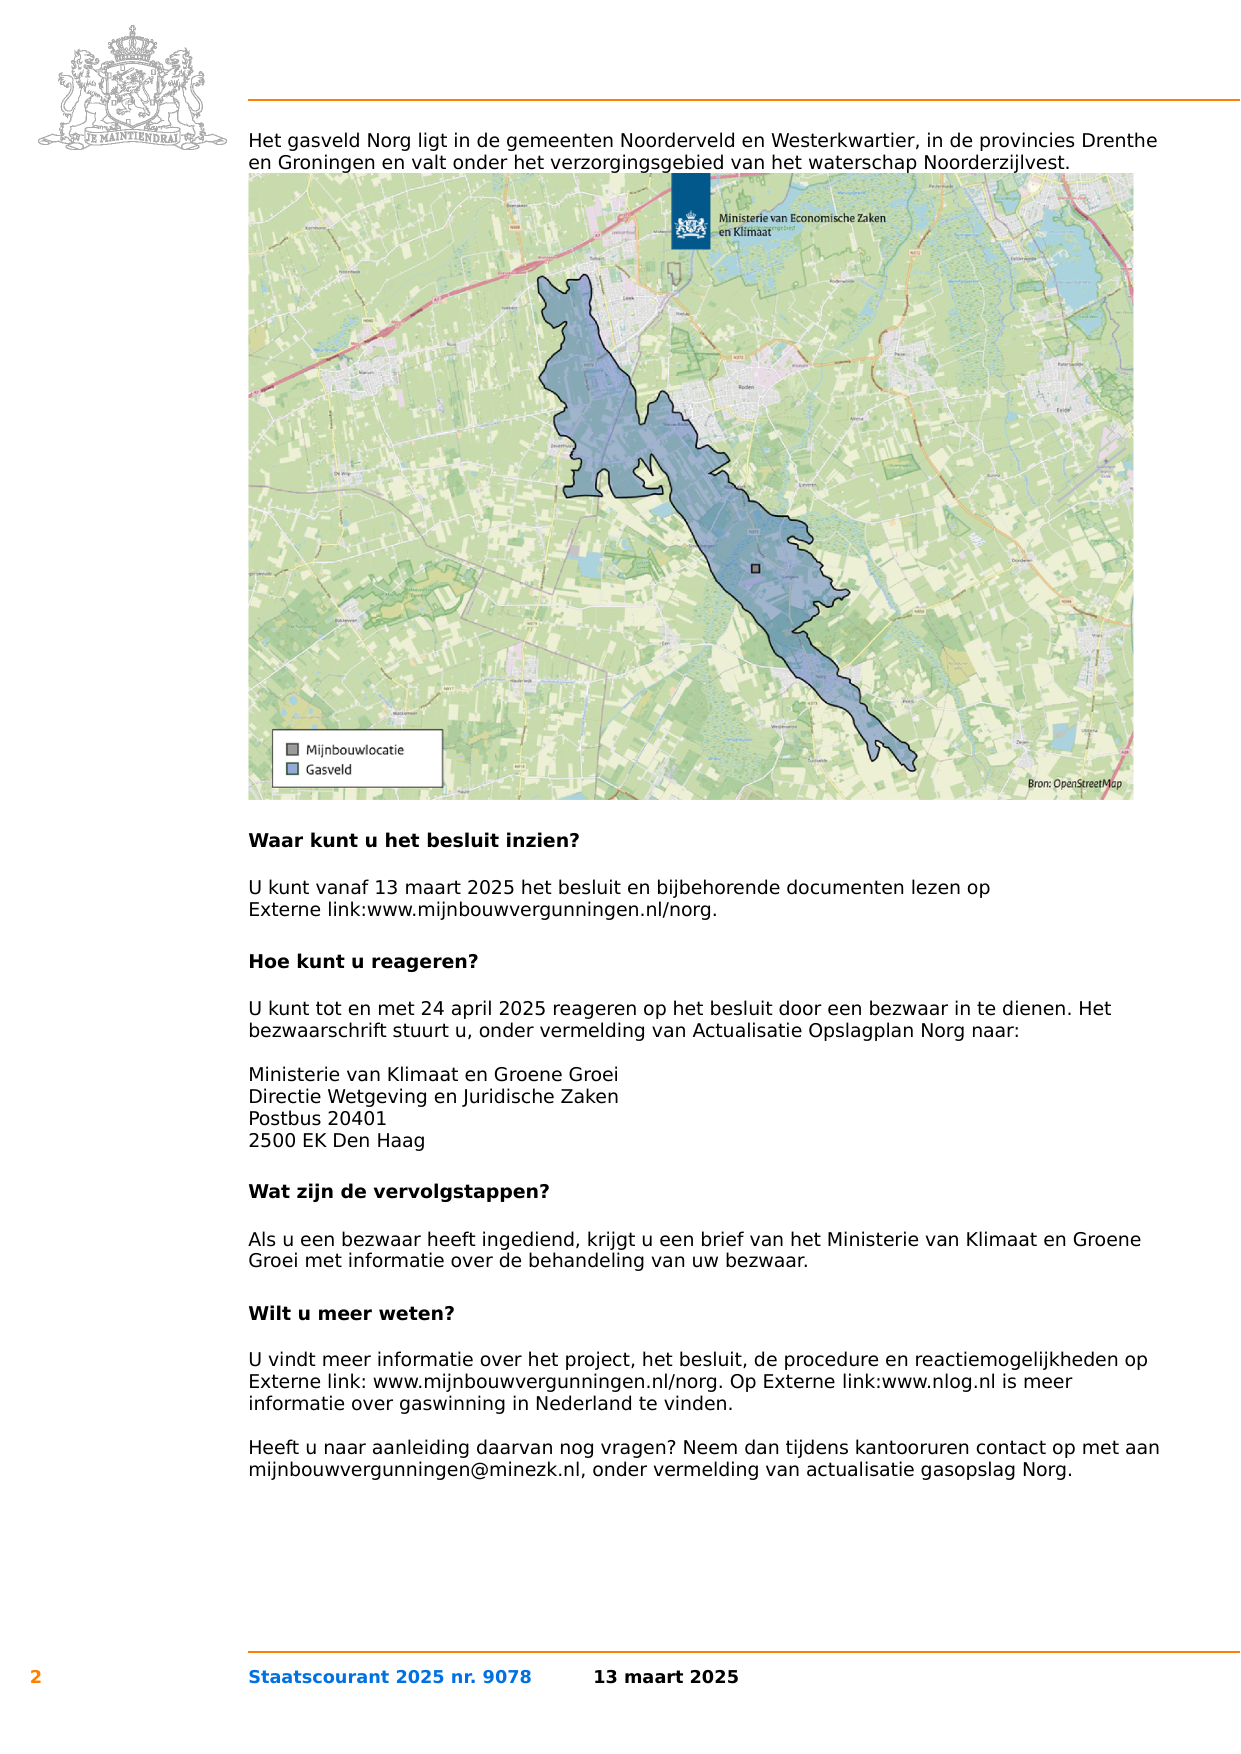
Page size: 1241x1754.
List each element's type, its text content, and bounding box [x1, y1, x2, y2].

text Het gasveld Norg ligt in de gemeenten Noorderveld en Westerkwartier, in de provincies Drenthe en Groningen en valt onder het verzorgingsgebied van het waterschap Noorderzijlvest. [248, 130, 1163, 800]
text U vindt meer informatie over het project, het besluit, de procedure en reactiemogelijkheden op Externe link: www.mijnbouwvergunningen.nl/norg. Op Externe link:www.nlog.nl is meer informatie over gaswinning in Nederland te vinden. [248, 1349, 1163, 1415]
text Als u een bezwaar heeft ingediend, krijgt u een brief van het Ministerie van Klimaat en Groene Groei met informatie over de behandeling van uw bezwaar. [248, 1228, 1163, 1272]
text U kunt vanaf 13 maart 2025 het besluit en bijbehorende documenten lezen op Externe link:www.mijnbouwvergunningen.nl/norg. [248, 877, 1163, 921]
picture [248, 173, 1134, 800]
text Directie Wetgeving en Juridische Zaken [248, 1086, 1163, 1107]
subtitle Wilt u meer weten? [248, 1302, 1163, 1324]
text Ministerie van Klimaat en Groene Groei [248, 1063, 1163, 1086]
text 2500 EK Den Haag [248, 1129, 1163, 1151]
text Heeft u naar aanleiding daarvan nog vragen? Neem dan tijdens kantooruren contact op met aan mijnbouwvergunningen@minezk.nl, onder vermelding van actualisatie gasopslag Norg. [248, 1437, 1163, 1481]
subtitle Waar kunt u het besluit inzien? [248, 830, 1163, 852]
text U kunt tot en met 24 april 2025 reageren op het besluit door een bezwaar in te dienen. Het bezwaarschrift stuurt u, onder vermelding van Actualisatie Opslagplan Norg naar: [248, 998, 1163, 1042]
text Postbus 20401 [248, 1107, 1163, 1129]
subtitle Hoe kunt u reageren? [248, 951, 1163, 973]
subtitle Wat zijn de vervolgstappen? [248, 1181, 1163, 1203]
picture [38, 25, 227, 150]
